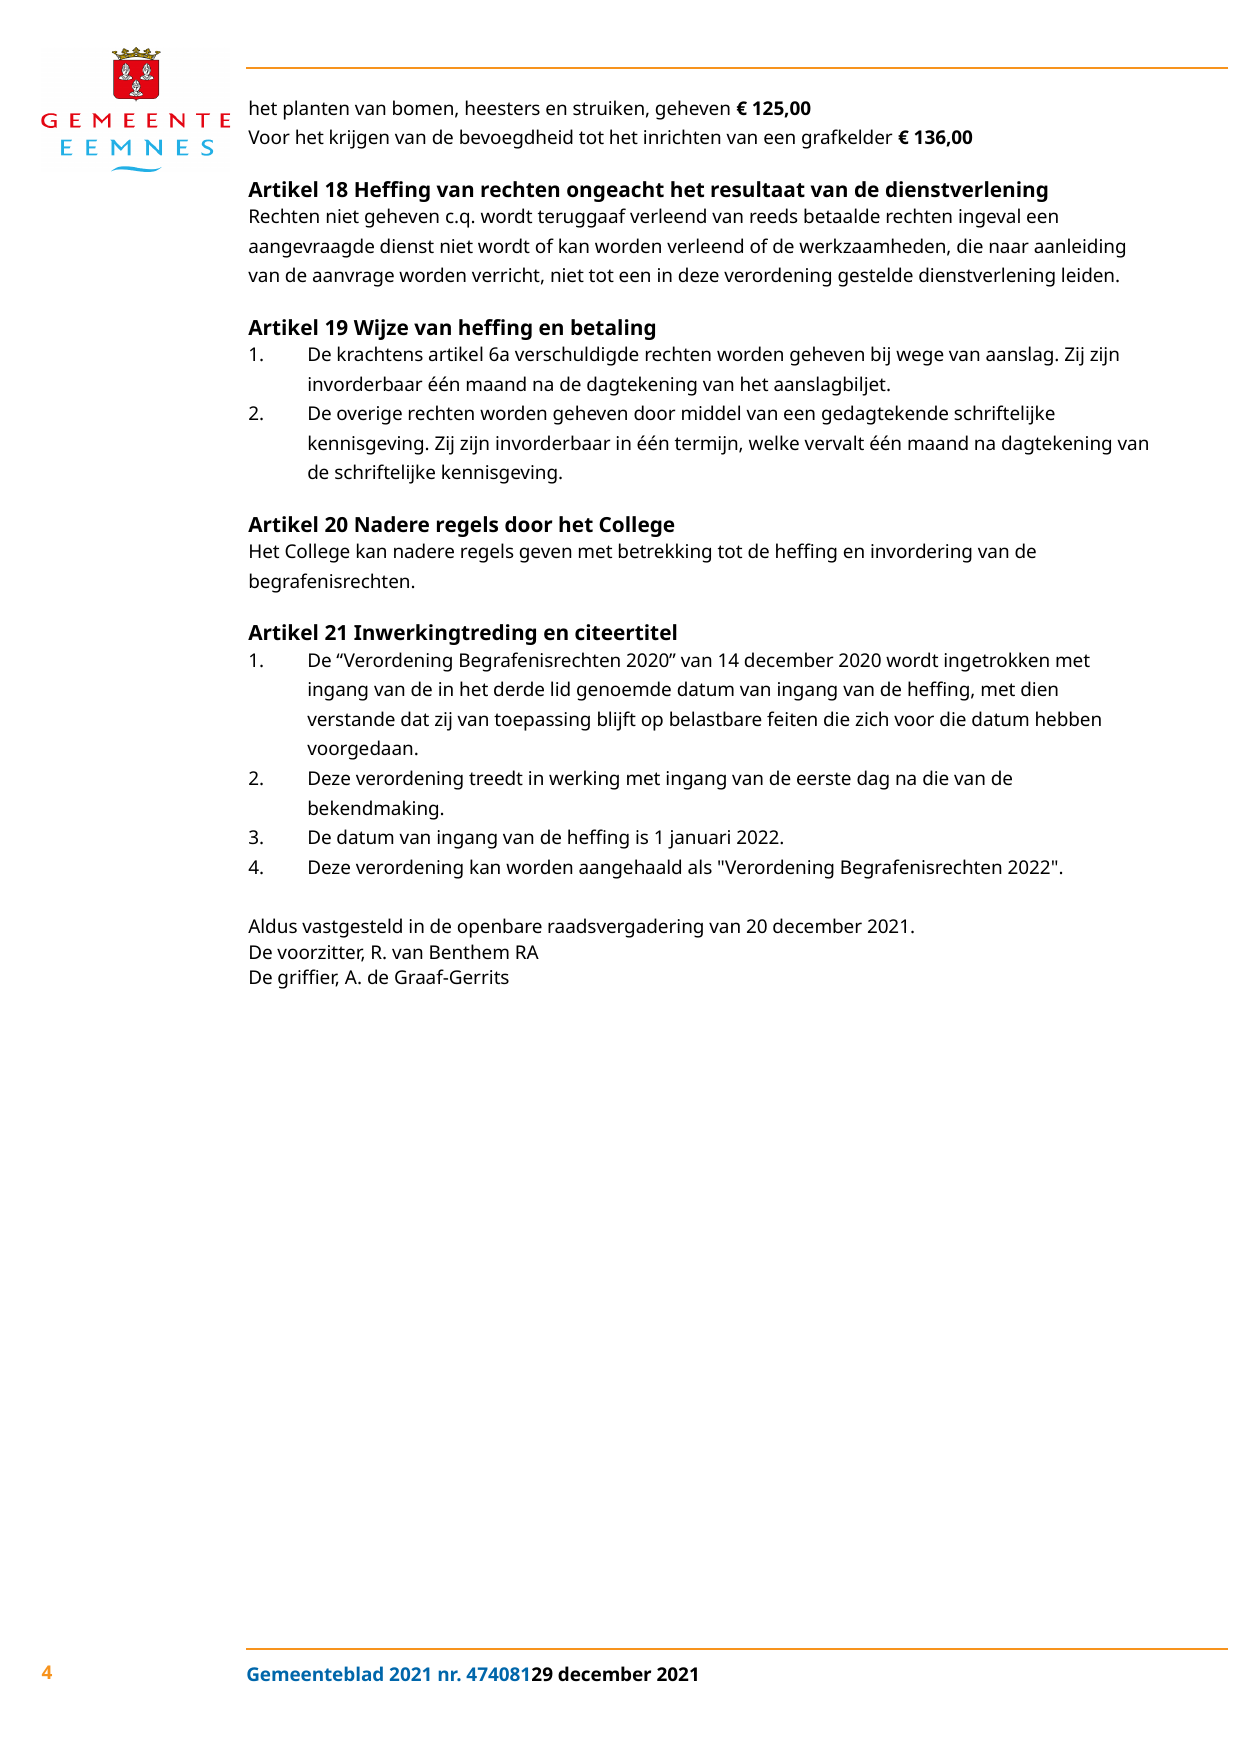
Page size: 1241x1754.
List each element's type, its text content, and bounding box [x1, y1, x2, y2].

text De griffier, A. de Graaf-Gerrits [248, 964, 1152, 990]
list De datum van ingang van de heffing is 1 januari 2022. [248, 824, 1152, 850]
text Voor het krijgen van de bevoegdheid tot het inrichten van een grafkelder € 136,00 [248, 124, 1152, 150]
picture [41, 47, 231, 172]
text Het College kan nadere regels geven met betrekking tot de heffing en invordering van de begrafenisrechten. [248, 538, 1152, 594]
list Deze verordening treedt in werking met ingang van de eerste dag na die van de bekendmaking. [248, 765, 1152, 821]
text Artikel 21 Inwerkingtreding en citeertitel [248, 618, 1152, 647]
text Artikel 20 Nadere regels door het College [248, 510, 1152, 538]
text Aldus vastgesteld in de openbare raadsvergadering van 20 december 2021. [248, 913, 1152, 939]
text De voorzitter, R. van Benthem RA [248, 939, 1152, 964]
text het planten van bomen, heesters en struiken, geheven € 125,00 [248, 95, 1152, 121]
text Artikel 19 Wijze van heffing en betaling [248, 313, 1152, 341]
text Artikel 18 Heffing van rechten ongeacht het resultaat van de dienstverlening [248, 175, 1152, 203]
list De “Verordening Begrafenisrechten 2020” van 14 december 2020 wordt ingetrokken met ingang van de in het derde lid genoemde datum van ingang van de heffing, met dien verstande dat zij van toepassing blijft op belastbare feiten die zich voor die datum hebben voorgedaan. [248, 647, 1152, 761]
list Deze verordening kan worden aangehaald als "Verordening Begrafenisrechten 2022". [248, 854, 1152, 880]
list De overige rechten worden geheven door middel van een gedagtekende schriftelijke kennisgeving. Zij zijn invorderbaar in één termijn, welke vervalt één maand na dagtekening van de schriftelijke kennisgeving. [248, 400, 1152, 485]
text Rechten niet geheven c.q. wordt teruggaaf verleend van reeds betaalde rechten ingeval een aangevraagde dienst niet wordt of kan worden verleend of de werkzaamheden, die naar aanleiding van de aanvrage worden verricht, niet tot een in deze verordening gestelde dienstverlening leiden. [248, 203, 1152, 288]
list De krachtens artikel 6a verschuldigde rechten worden geheven bij wege van aanslag. Zij zijn invorderbaar één maand na de dagtekening van het aanslagbiljet. [248, 341, 1152, 397]
